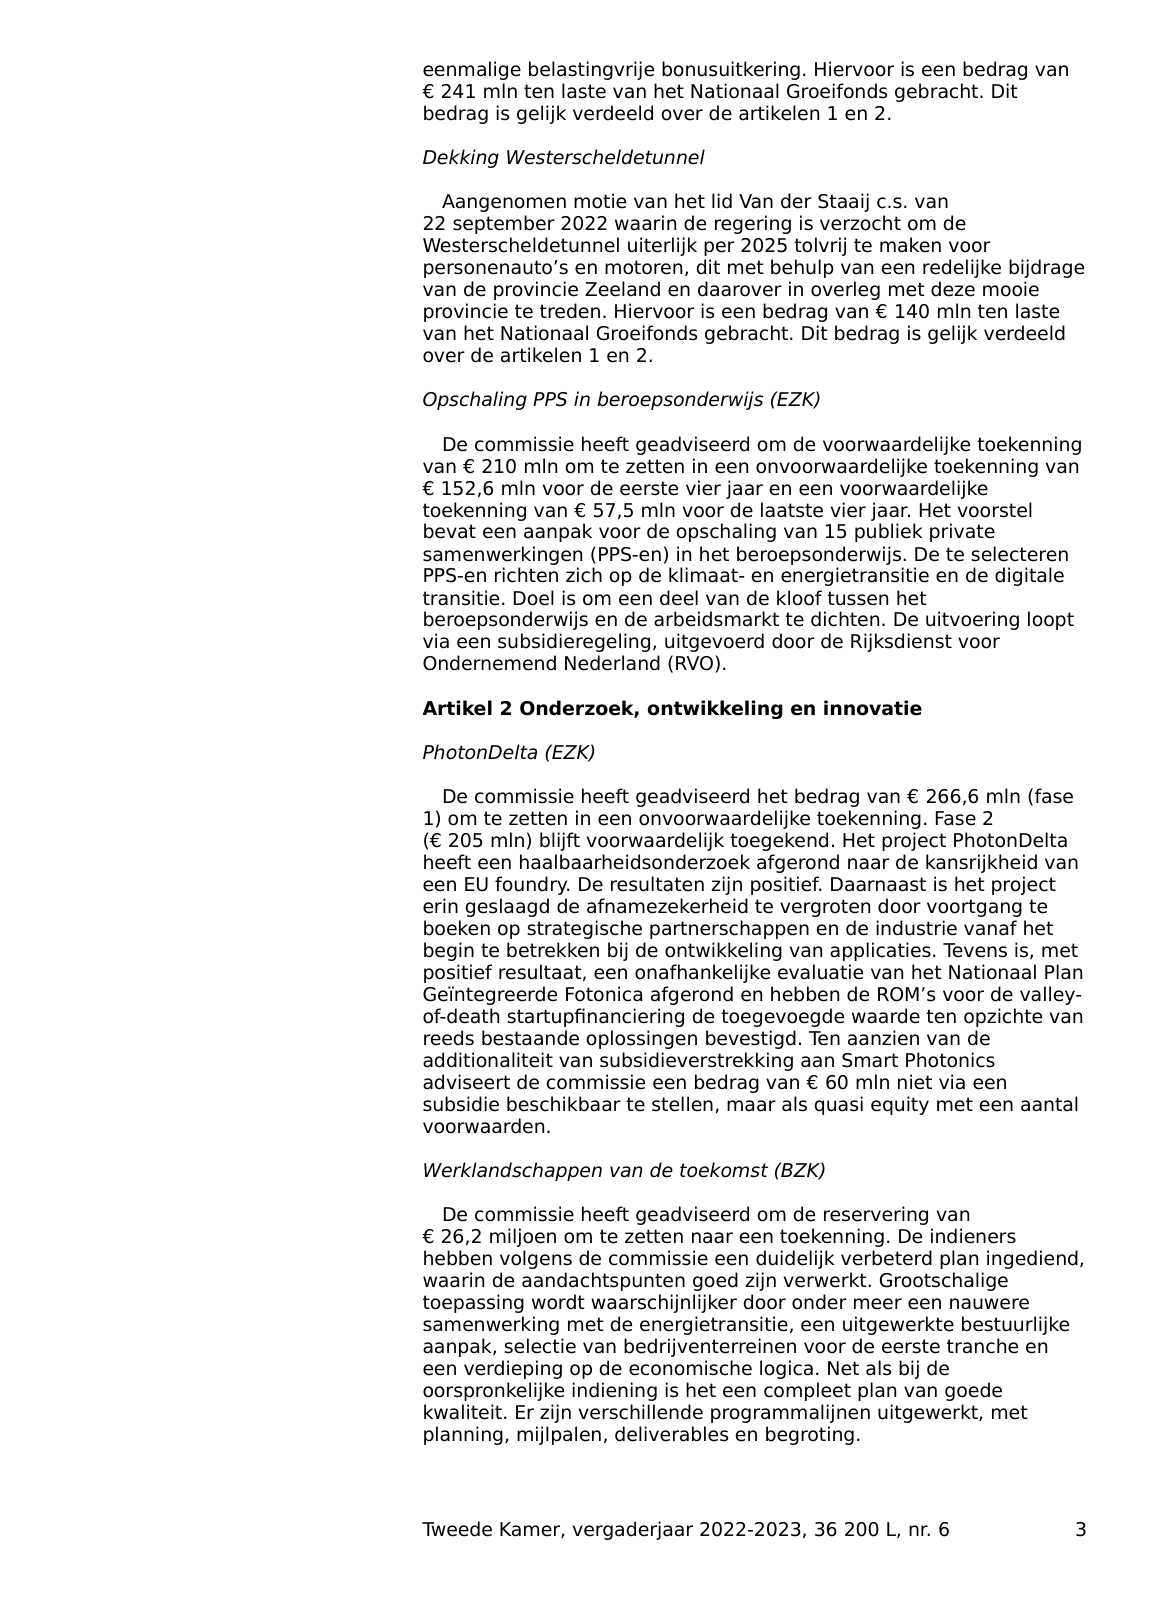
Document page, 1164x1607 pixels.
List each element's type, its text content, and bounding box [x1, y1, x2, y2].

text De commissie heeft geadviseerd het bedrag van € 266,6 mln (fase 1) om te zetten in een onvoorwaardelijke toekenning. Fase 2 (€ 205 mln) blijft voorwaardelijk toegekend. Het project PhotonDelta heeft een haalbaarheidsonderzoek afgerond naar de kansrijkheid van een EU foundry. De resultaten zijn positief. Daarnaast is het project erin geslaagd de afnamezekerheid te vergroten door voortgang te boeken op strategische partnerschappen en de industrie vanaf het begin te betrekken bij de ontwikkeling van applicaties. Tevens is, met positief resultaat, een onafhankelijke evaluatie van het Nationaal Plan Geïntegreerde Fotonica afgerond en hebben de ROM’s voor de valley-of-death startupfinanciering de toegevoegde waarde ten opzichte van reeds bestaande oplossingen bevestigd. Ten aanzien van de additionaliteit van subsidieverstrekking aan Smart Photonics adviseert de commissie een bedrag van € 60 mln niet via een subsidie beschikbaar te stellen, maar als quasi equity met een aantal voorwaarden. [422, 786, 1087, 1137]
subtitle Opschaling PPS in beroepsonderwijs (EZK) [422, 389, 1087, 411]
text Aangenomen motie van het lid Van der Staaij c.s. van 22 september 2022 waarin de regering is verzocht om de Westerscheldetunnel uiterlijk per 2025 tolvrij te maken voor personenauto’s en motoren, dit met behulp van een redelijke bijdrage van de provincie Zeeland en daarover in overleg met deze mooie provincie te treden. Hiervoor is een bedrag van € 140 mln ten laste van het Nationaal Groeifonds gebracht. Dit bedrag is gelijk verdeeld over de artikelen 1 en 2. [422, 191, 1087, 367]
subtitle PhotonDelta (EZK) [422, 742, 1087, 764]
subtitle Werklandschappen van de toekomst (BZK) [422, 1160, 1087, 1182]
text eenmalige belastingvrije bonusuitkering. Hiervoor is een bedrag van € 241 mln ten laste van het Nationaal Groeifonds gebracht. Dit bedrag is gelijk verdeeld over de artikelen 1 en 2. [422, 59, 1087, 125]
subtitle Artikel 2 Onderzoek, ontwikkeling en innovatie [422, 697, 1087, 719]
text De commissie heeft geadviseerd om de voorwaardelijke toekenning van € 210 mln om te zetten in een onvoorwaardelijke toekenning van € 152,6 mln voor de eerste vier jaar en een voorwaardelijke toekenning van € 57,5 mln voor de laatste vier jaar. Het voorstel bevat een aanpak voor de opschaling van 15 publiek private samenwerkingen (PPS-en) in het beroepsonderwijs. De te selecteren PPS-en richten zich op de klimaat- en energietransitie en de digitale transitie. Doel is om een deel van de kloof tussen het beroepsonderwijs en de arbeidsmarkt te dichten. De uitvoering loopt via een subsidieregeling, uitgevoerd door de Rijksdienst voor Ondernemend Nederland (RVO). [422, 433, 1087, 675]
text De commissie heeft geadviseerd om de reservering van € 26,2 miljoen om te zetten naar een toekenning. De indieners hebben volgens de commissie een duidelijk verbeterd plan ingediend, waarin de aandachtspunten goed zijn verwerkt. Grootschalige toepassing wordt waarschijnlijker door onder meer een nauwere samenwerking met de energietransitie, een uitgewerkte bestuurlijke aanpak, selectie van bedrijventerreinen voor de eerste tranche en een verdieping op de economische logica. Net als bij de oorspronkelijke indiening is het een compleet plan van goede kwaliteit. Er zijn verschillende programmalijnen uitgewerkt, met planning, mijlpalen, deliverables en begroting. [422, 1204, 1087, 1446]
subtitle Dekking Westerscheldetunnel [422, 147, 1087, 169]
